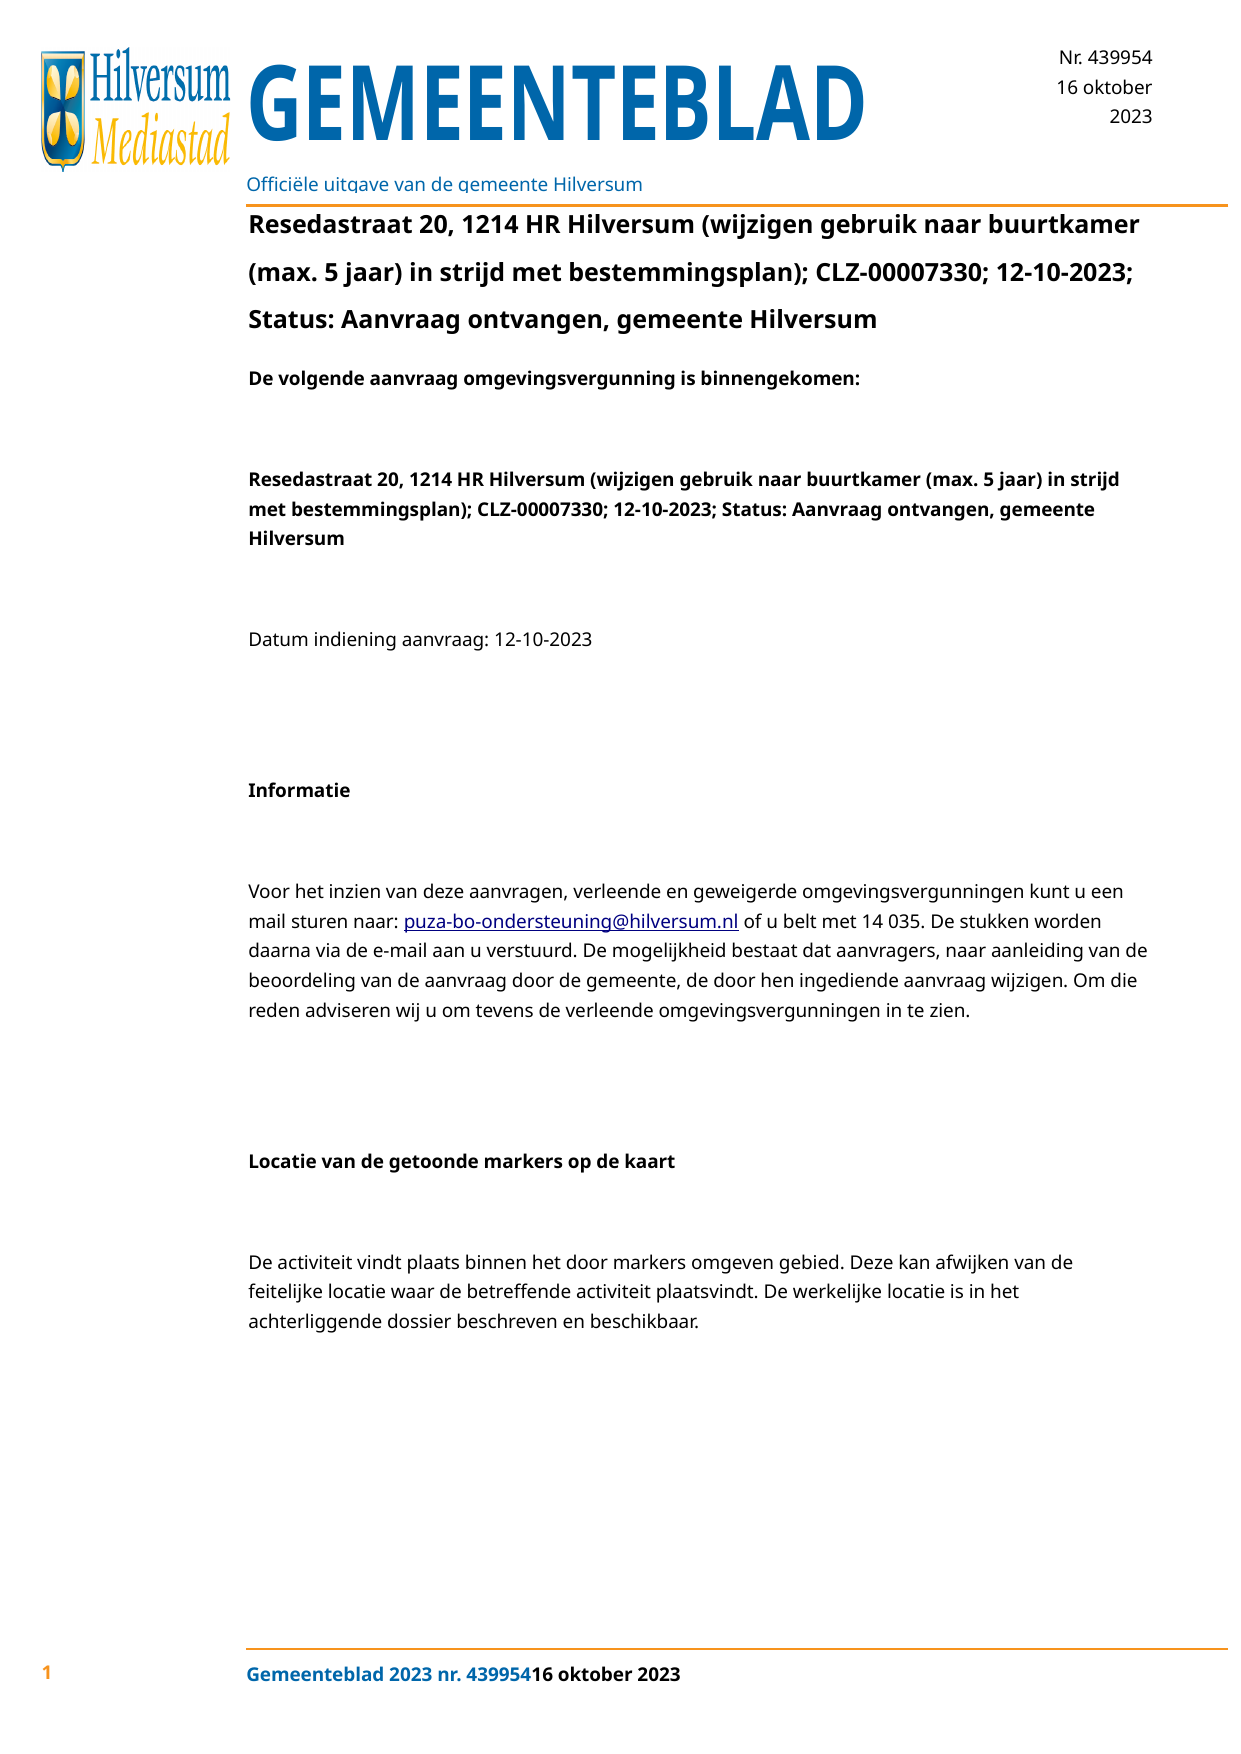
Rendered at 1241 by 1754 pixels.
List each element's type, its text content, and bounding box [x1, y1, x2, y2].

text Datum indiening aanvraag: 12-10-2023 [248, 626, 1152, 652]
picture [41, 47, 231, 172]
text Informatie [248, 778, 1152, 803]
text Resedastraat 20, 1214 HR Hilversum (wijzigen gebruik naar buurtkamer (max. 5 jaar) in strijd met bestemmingsplan); CLZ-00007330; 12-10-2023; Status: Aanvraag ontvangen, gemeente Hilversum [248, 466, 1152, 551]
text De activiteit vindt plaats binnen het door markers omgeven gebied. Deze kan afwijken van de feitelijke locatie waar de betreffende activiteit plaatsvindt. De werkelijke locatie is in het achterliggende dossier beschreven en beschikbaar. [248, 1249, 1152, 1334]
text De volgende aanvraag omgevingsvergunning is binnengekomen: [248, 366, 1152, 391]
text Voor het inzien van deze aanvragen, verleende en geweigerde omgevingsvergunningen kunt u een mail sturen naar: puza-bo-ondersteuning@hilversum.nl of u belt met 14 035. De stukken worden daarna via de e-mail aan u verstuurd. De mogelijkheid bestaat dat aanvragers, naar aanleiding van de beoordeling van de aanvraag door de gemeente, de door hen ingediende aanvraag wijzigen. Om die reden adviseren wij u om tevens de verleende omgevingsvergunningen in te zien. [248, 878, 1152, 1022]
text Locatie van de getoonde markers op de kaart [248, 1148, 1152, 1174]
text Resedastraat 20, 1214 HR Hilversum (wijzigen gebruik naar buurtkamer (max. 5 jaar) in strijd met bestemmingsplan); CLZ-00007330; 12-10-2023; Status: Aanvraag ontvangen, gemeente Hilversum [248, 207, 1152, 336]
